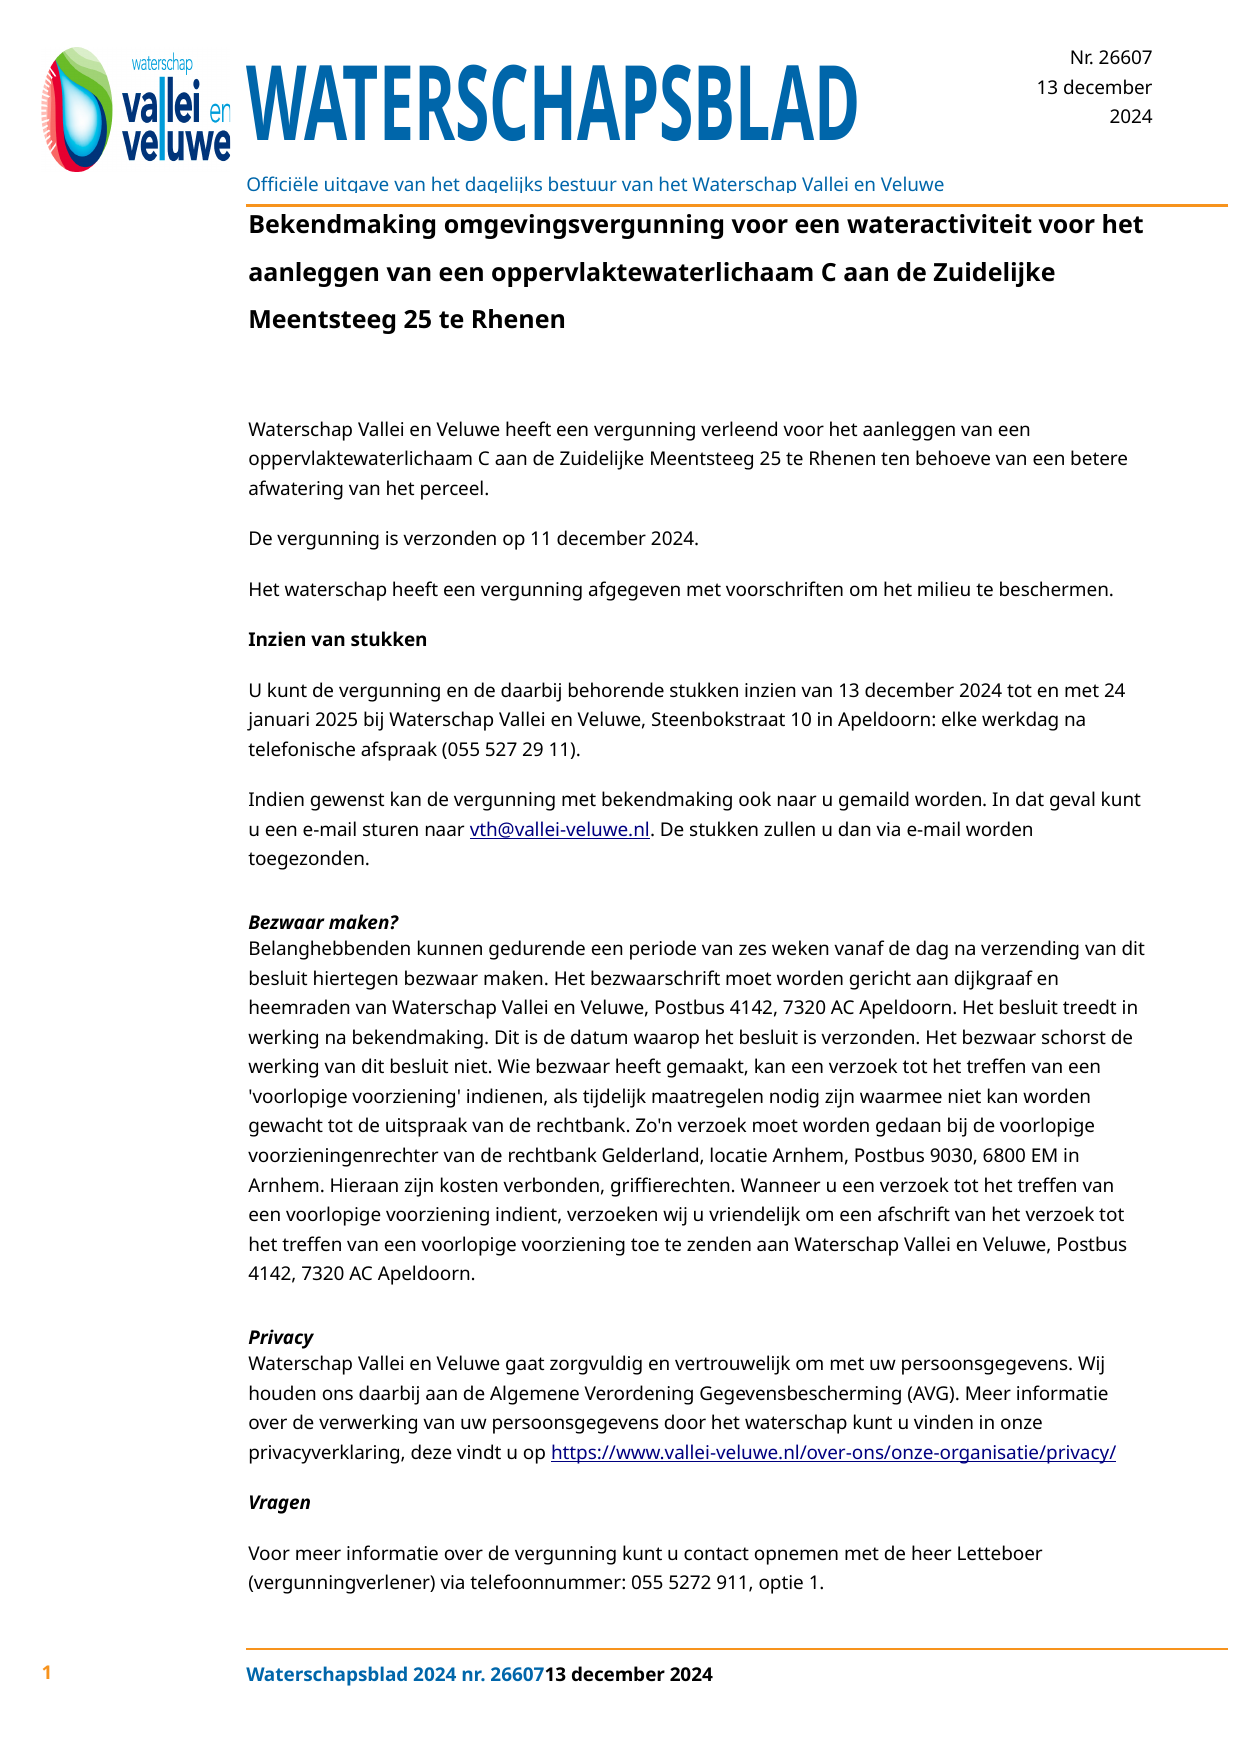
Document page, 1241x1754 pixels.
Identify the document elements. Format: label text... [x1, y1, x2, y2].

picture [41, 47, 231, 172]
text Waterschap Vallei en Veluwe heeft een vergunning verleend voor het aanleggen van een oppervlaktewaterlichaam C aan de Zuidelijke Meentsteeg 25 te Rhenen ten behoeve van een betere afwatering van het perceel. [248, 416, 1152, 501]
text Bezwaar maken? [248, 909, 1152, 935]
text De vergunning is verzonden op 11 december 2024. [248, 526, 1152, 551]
text Privacy [248, 1324, 1152, 1350]
text Voor meer informatie over de vergunning kunt u contact opnemen met de heer Letteboer (vergunningverlener) via telefoonnummer: 055 5272 911, optie 1. [248, 1540, 1152, 1595]
text Vragen [248, 1489, 1152, 1515]
text Waterschap Vallei en Veluwe gaat zorgvuldig en vertrouwelijk om met uw persoonsgegevens. Wij houden ons daarbij aan de Algemene Verordening Gegevensbescherming (AVG). Meer informatie over de verwerking van uw persoonsgegevens door het waterschap kunt u vinden in onze privacyverklaring, deze vindt u op https://www.vallei-veluwe.nl/over-ons/onze-organisatie/privacy/ [248, 1350, 1152, 1465]
text Inzien van stukken [248, 626, 1152, 652]
text Bekendmaking omgevingsvergunning voor een wateractiviteit voor het aanleggen van een oppervlaktewaterlichaam C aan de Zuidelijke Meentsteeg 25 te Rhenen [248, 207, 1152, 336]
text U kunt de vergunning en de daarbij behorende stukken inzien van 13 december 2024 tot en met 24 januari 2025 bij Waterschap Vallei en Veluwe, Steenbokstraat 10 in Apeldoorn: elke werkdag na telefonische afspraak (055 527 29 11). [248, 677, 1152, 762]
text Belanghebbenden kunnen gedurende een periode van zes weken vanaf de dag na verzending van dit besluit hiertegen bezwaar maken. Het bezwaarschrift moet worden gericht aan dijkgraaf en heemraden van Waterschap Vallei en Veluwe, Postbus 4142, 7320 AC Apeldoorn. Het besluit treedt in werking na bekendmaking. Dit is de datum waarop het besluit is verzonden. Het bezwaar schorst de werking van dit besluit niet. Wie bezwaar heeft gemaakt, kan een verzoek tot het treffen van een 'voorlopige voorziening' indienen, als tijdelijk maatregelen nodig zijn waarmee niet kan worden gewacht tot de uitspraak van de rechtbank. Zo'n verzoek moet worden gedaan bij de voorlopige voorzieningenrechter van de rechtbank Gelderland, locatie Arnhem, Postbus 9030, 6800 EM in Arnhem. Hieraan zijn kosten verbonden, griffierechten. Wanneer u een verzoek tot het treffen van een voorlopige voorziening indient, verzoeken wij u vriendelijk om een afschrift van het verzoek tot het treffen van een voorlopige voorziening toe te zenden aan Waterschap Vallei en Veluwe, Postbus 4142, 7320 AC Apeldoorn. [248, 935, 1152, 1286]
text Indien gewenst kan de vergunning met bekendmaking ook naar u gemaild worden. In dat geval kunt u een e-mail sturen naar vth@vallei-veluwe.nl. De stukken zullen u dan via e-mail worden toegezonden. [248, 786, 1152, 871]
text Het waterschap heeft een vergunning afgegeven met voorschriften om het milieu te beschermen. [248, 576, 1152, 602]
